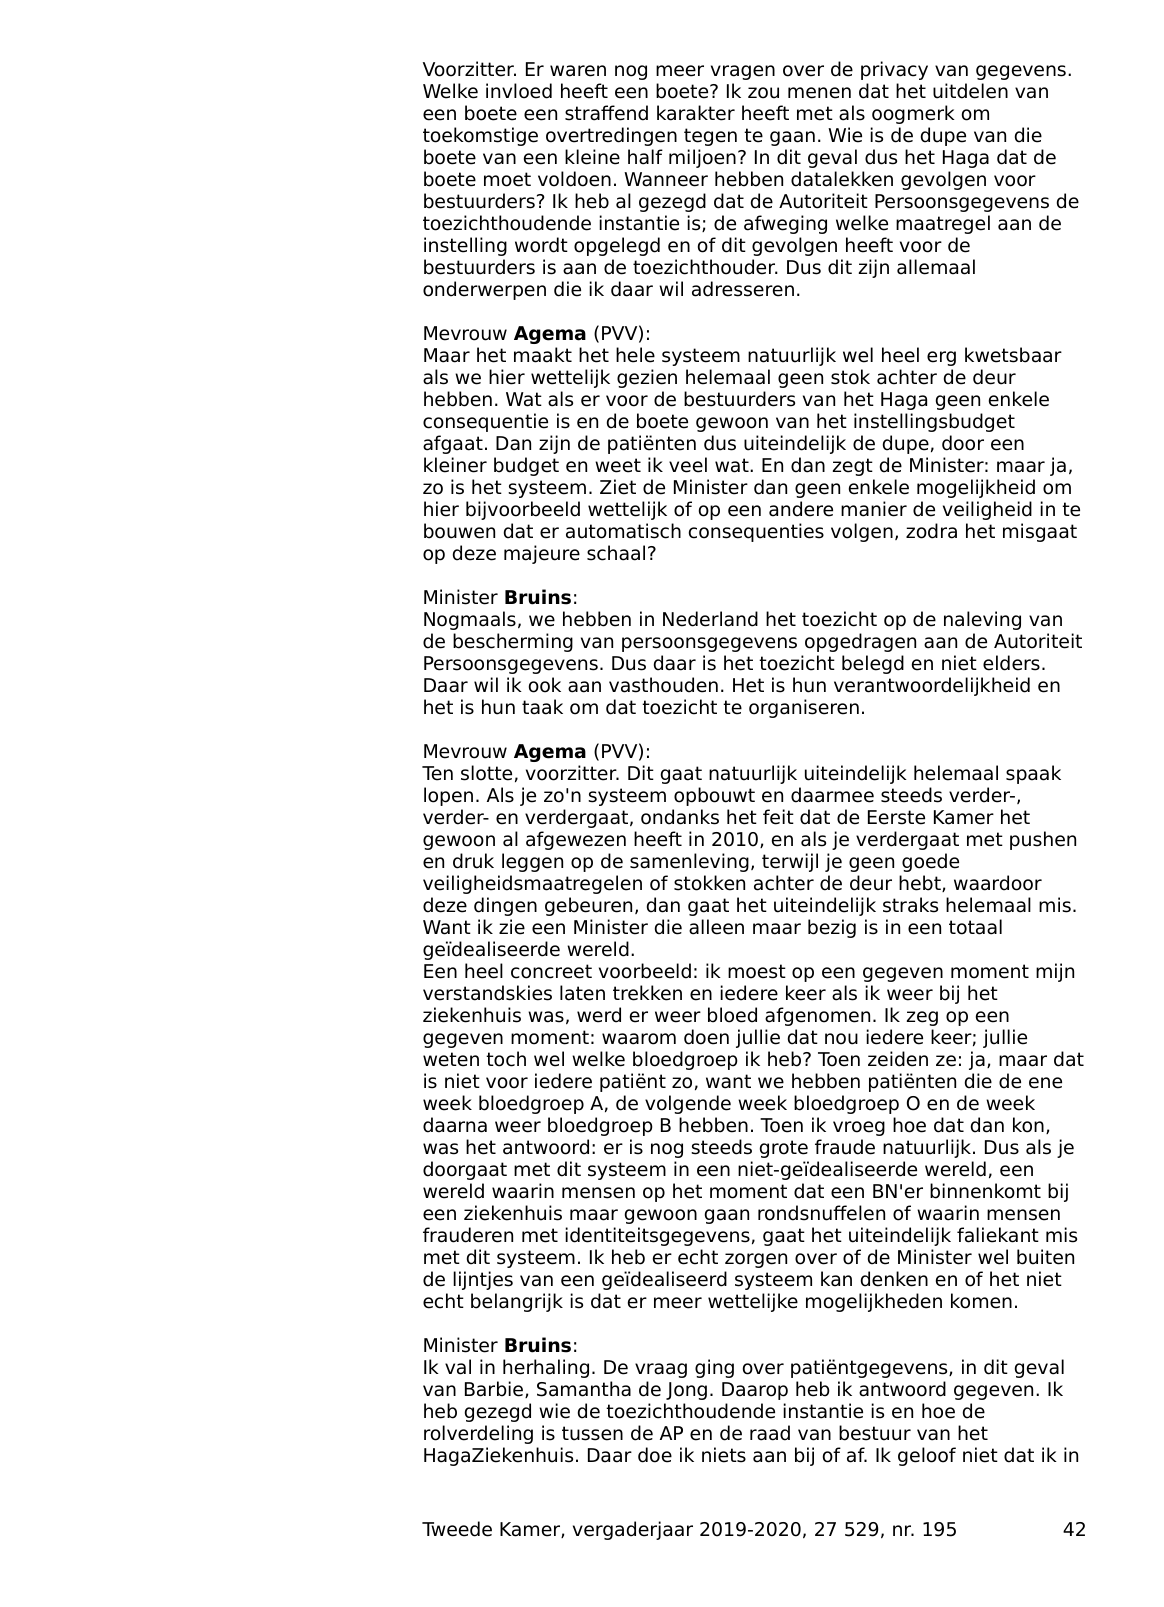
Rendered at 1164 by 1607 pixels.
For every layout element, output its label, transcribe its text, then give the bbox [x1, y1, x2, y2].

text Mevrouw Agema (PVV): [422, 323, 1087, 345]
text Minister Bruins: [422, 587, 1087, 609]
text Minister Bruins: [422, 1335, 1087, 1357]
text Mevrouw Agema (PVV): [422, 741, 1087, 763]
text Een heel concreet voorbeeld: ik moest op een gegeven moment mijn verstandskies laten trekken en iedere keer als ik weer bij het ziekenhuis was, werd er weer bloed afgenomen. Ik zeg op een gegeven moment: waarom doen jullie dat nou iedere keer; jullie weten toch wel welke bloedgroep ik heb? Toen zeiden ze: ja, maar dat is niet voor iedere patiënt zo, want we hebben patiënten die de ene week bloedgroep A, de volgende week bloedgroep O en de week daarna weer bloedgroep B hebben. Toen ik vroeg hoe dat dan kon, was het antwoord: er is nog steeds grote fraude natuurlijk. Dus als je doorgaat met dit systeem in een niet-geïdealiseerde wereld, een wereld waarin mensen op het moment dat een BN'er binnenkomt bij een ziekenhuis maar gewoon gaan rondsnuffelen of waarin mensen frauderen met identiteitsgegevens, gaat het uiteindelijk faliekant mis met dit systeem. Ik heb er echt zorgen over of de Minister wel buiten de lijntjes van een geïdealiseerd systeem kan denken en of het niet echt belangrijk is dat er meer wettelijke mogelijkheden komen. [422, 961, 1087, 1312]
text Voorzitter. Er waren nog meer vragen over de privacy van gegevens. Welke invloed heeft een boete? Ik zou menen dat het uitdelen van een boete een straffend karakter heeft met als oogmerk om toekomstige overtredingen tegen te gaan. Wie is de dupe van die boete van een kleine half miljoen? In dit geval dus het Haga dat de boete moet voldoen. Wanneer hebben datalekken gevolgen voor bestuurders? Ik heb al gezegd dat de Autoriteit Persoonsgegevens de toezichthoudende instantie is; de afweging welke maatregel aan de instelling wordt opgelegd en of dit gevolgen heeft voor de bestuurders is aan de toezichthouder. Dus dit zijn allemaal onderwerpen die ik daar wil adresseren. [422, 59, 1087, 301]
text Ten slotte, voorzitter. Dit gaat natuurlijk uiteindelijk helemaal spaak lopen. Als je zo'n systeem opbouwt en daarmee steeds verder-, verder- en verdergaat, ondanks het feit dat de Eerste Kamer het gewoon al afgewezen heeft in 2010, en als je verdergaat met pushen en druk leggen op de samenleving, terwijl je geen goede veiligheidsmaatregelen of stokken achter de deur hebt, waardoor deze dingen gebeuren, dan gaat het uiteindelijk straks helemaal mis. Want ik zie een Minister die alleen maar bezig is in een totaal geïdealiseerde wereld. [422, 763, 1087, 961]
text Maar het maakt het hele systeem natuurlijk wel heel erg kwetsbaar als we hier wettelijk gezien helemaal geen stok achter de deur hebben. Wat als er voor de bestuurders van het Haga geen enkele consequentie is en de boete gewoon van het instellingsbudget afgaat. Dan zijn de patiënten dus uiteindelijk de dupe, door een kleiner budget en weet ik veel wat. En dan zegt de Minister: maar ja, zo is het systeem. Ziet de Minister dan geen enkele mogelijkheid om hier bijvoorbeeld wettelijk of op een andere manier de veiligheid in te bouwen dat er automatisch consequenties volgen, zodra het misgaat op deze majeure schaal? [422, 345, 1087, 565]
text Ik val in herhaling. De vraag ging over patiëntgegevens, in dit geval van Barbie, Samantha de Jong. Daarop heb ik antwoord gegeven. Ik heb gezegd wie de toezichthoudende instantie is en hoe de rolverdeling is tussen de AP en de raad van bestuur van het HagaZiekenhuis. Daar doe ik niets aan bij of af. Ik geloof niet dat ik in [422, 1357, 1087, 1467]
text Nogmaals, we hebben in Nederland het toezicht op de naleving van de bescherming van persoonsgegevens opgedragen aan de Autoriteit Persoonsgegevens. Dus daar is het toezicht belegd en niet elders. Daar wil ik ook aan vasthouden. Het is hun verantwoordelijkheid en het is hun taak om dat toezicht te organiseren. [422, 609, 1087, 719]
